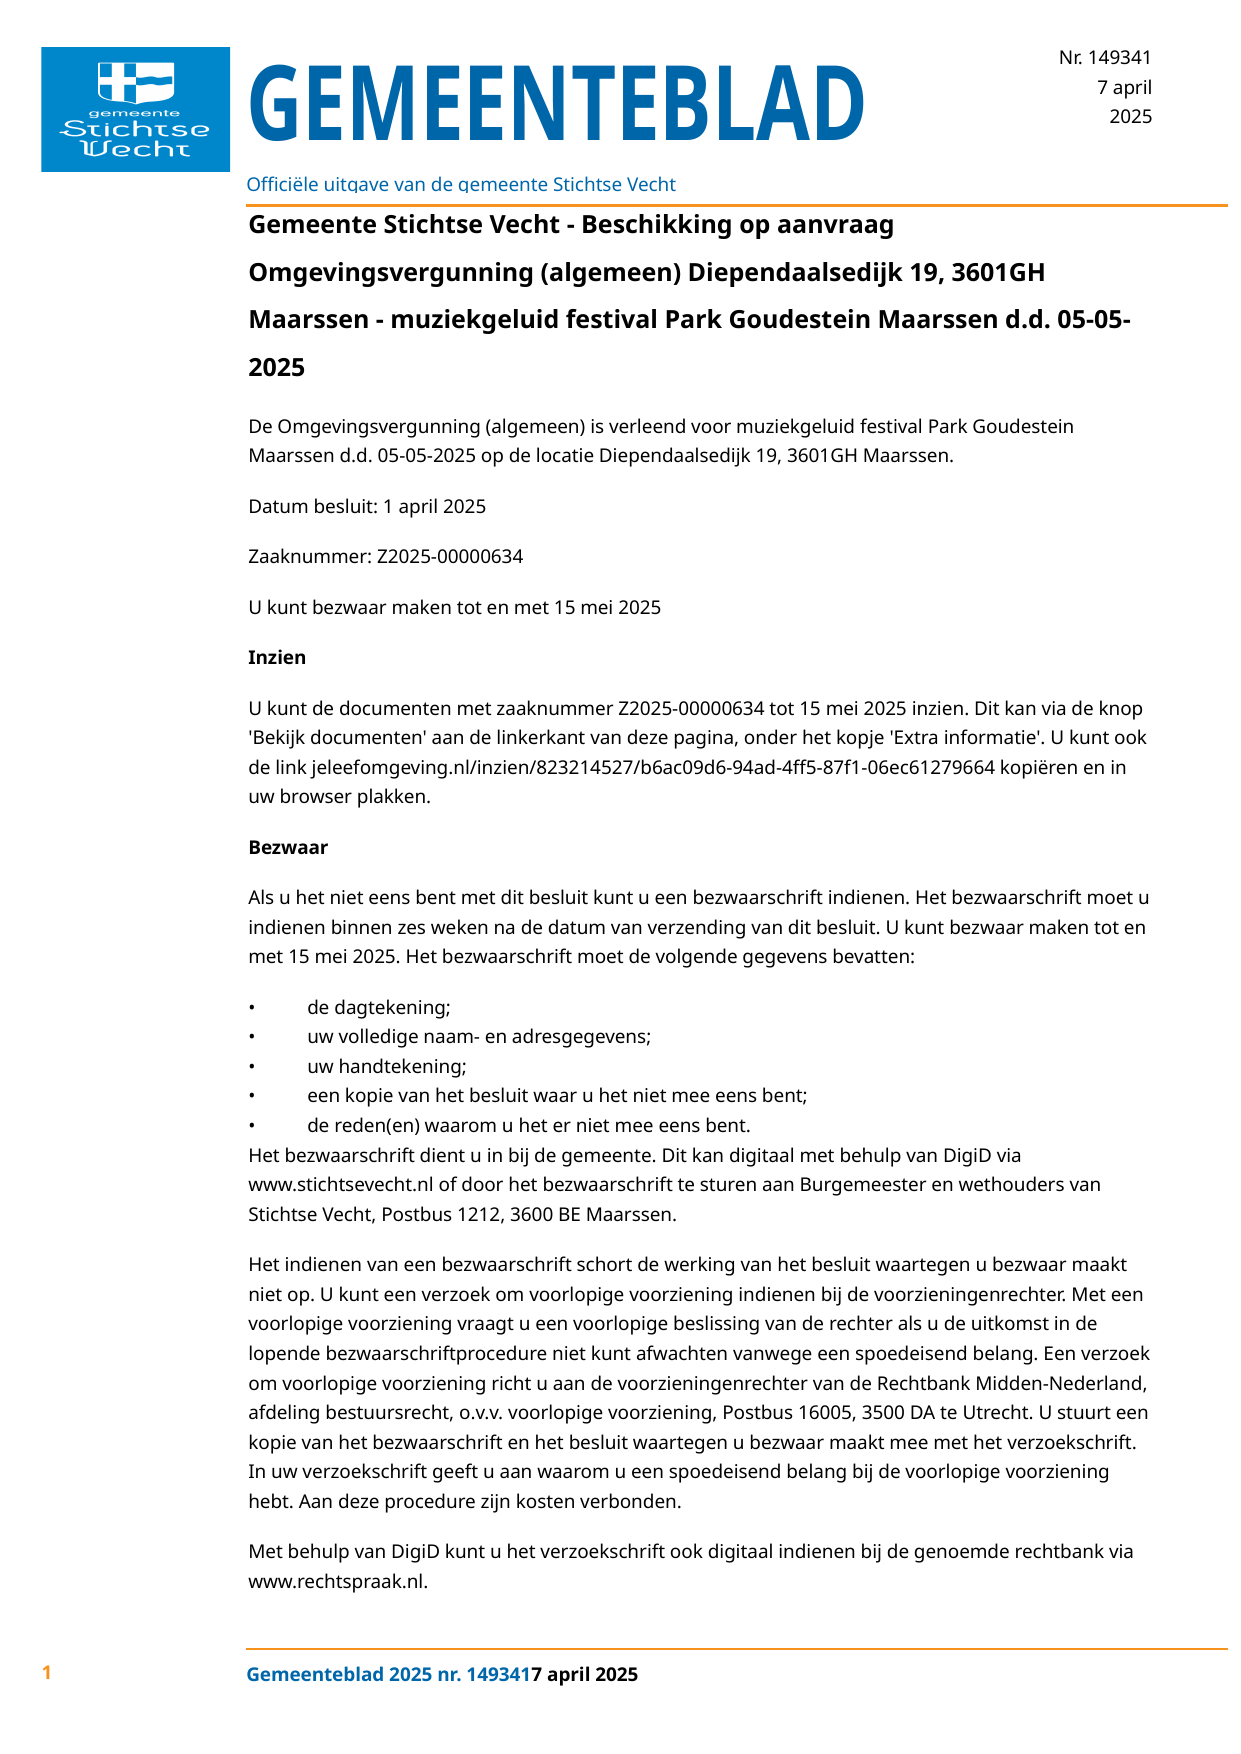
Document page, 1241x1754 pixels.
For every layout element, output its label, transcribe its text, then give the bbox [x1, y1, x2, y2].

list de reden(en) waarom u het er niet mee eens bent. [248, 1112, 1152, 1138]
text Inzien [248, 644, 1152, 670]
text Bezwaar [248, 834, 1152, 860]
list de dagtekening; [248, 994, 1152, 1020]
text Het indienen van een bezwaarschrift schort de werking van het besluit waartegen u bezwaar maakt niet op. U kunt een verzoek om voorlopige voorziening indienen bij de voorzieningenrechter. Met een voorlopige voorziening vraagt u een voorlopige beslissing van de rechter als u de uitkomst in de lopende bezwaarschriftprocedure niet kunt afwachten vanwege een spoedeisend belang. Een verzoek om voorlopige voorziening richt u aan de voorzieningenrechter van de Rechtbank Midden-Nederland, afdeling bestuursrecht, o.v.v. voorlopige voorziening, Postbus 16005, 3500 DA te Utrecht. U stuurt een kopie van het bezwaarschrift en het besluit waartegen u bezwaar maakt mee met het verzoekschrift. In uw verzoekschrift geeft u aan waarom u een spoedeisend belang bij de voorlopige voorziening hebt. Aan deze procedure zijn kosten verbonden. [248, 1251, 1152, 1514]
picture [137, 63, 174, 103]
text De Omgevingsvergunning (algemeen) is verleend voor muziekgeluid festival Park Goudestein Maarssen d.d. 05-05-2025 op de locatie Diependaalsedijk 19, 3601GH Maarssen. [248, 413, 1152, 468]
text Het bezwaarschrift dient u in bij de gemeente. Dit kan digitaal met behulp van DigiD via www.stichtsevecht.nl of door het bezwaarschrift te sturen aan Burgemeester en wethouders van Stichtse Vecht, Postbus 1212, 3600 BE Maarssen. [248, 1142, 1152, 1227]
text Datum besluit: 1 april 2025 [248, 493, 1152, 519]
list een kopie van het besluit waar u het niet mee eens bent; [248, 1083, 1152, 1108]
text Gemeente Stichtse Vecht - Beschikking op aanvraag Omgevingsvergunning (algemeen) Diependaalsedijk 19, 3601GH Maarssen - muziekgeluid festival Park Goudestein Maarssen d.d. 05-05-2025 [248, 207, 1152, 384]
text Als u het niet eens bent met dit besluit kunt u een bezwaarschrift indienen. Het bezwaarschrift moet u indienen binnen zes weken na de datum van verzending van dit besluit. U kunt bezwaar maken tot en met 15 mei 2025. Het bezwaarschrift moet de volgende gegevens bevatten: [248, 884, 1152, 969]
list uw volledige naam- en adresgegevens; [248, 1023, 1152, 1049]
picture [99, 63, 135, 101]
text U kunt bezwaar maken tot en met 15 mei 2025 [248, 594, 1152, 620]
list uw handtekening; [248, 1053, 1152, 1079]
text Met behulp van DigiD kunt u het verzoekschrift ook digitaal indienen bij de genoemde rechtbank via www.rechtspraak.nl. [248, 1538, 1152, 1594]
text U kunt de documenten met zaaknummer Z2025-00000634 tot 15 mei 2025 inzien. Dit kan via de knop 'Bekijk documenten' aan de linkerkant van deze pagina, onder het kopje 'Extra informatie'. U kunt ook de link jeleefomgeving.nl/inzien/823214527/b6ac09d6-94ad-4ff5-87f1-06ec61279664 kopiëren en in uw browser plakken. [248, 695, 1152, 809]
text Zaaknummer: Z2025-00000634 [248, 543, 1152, 569]
